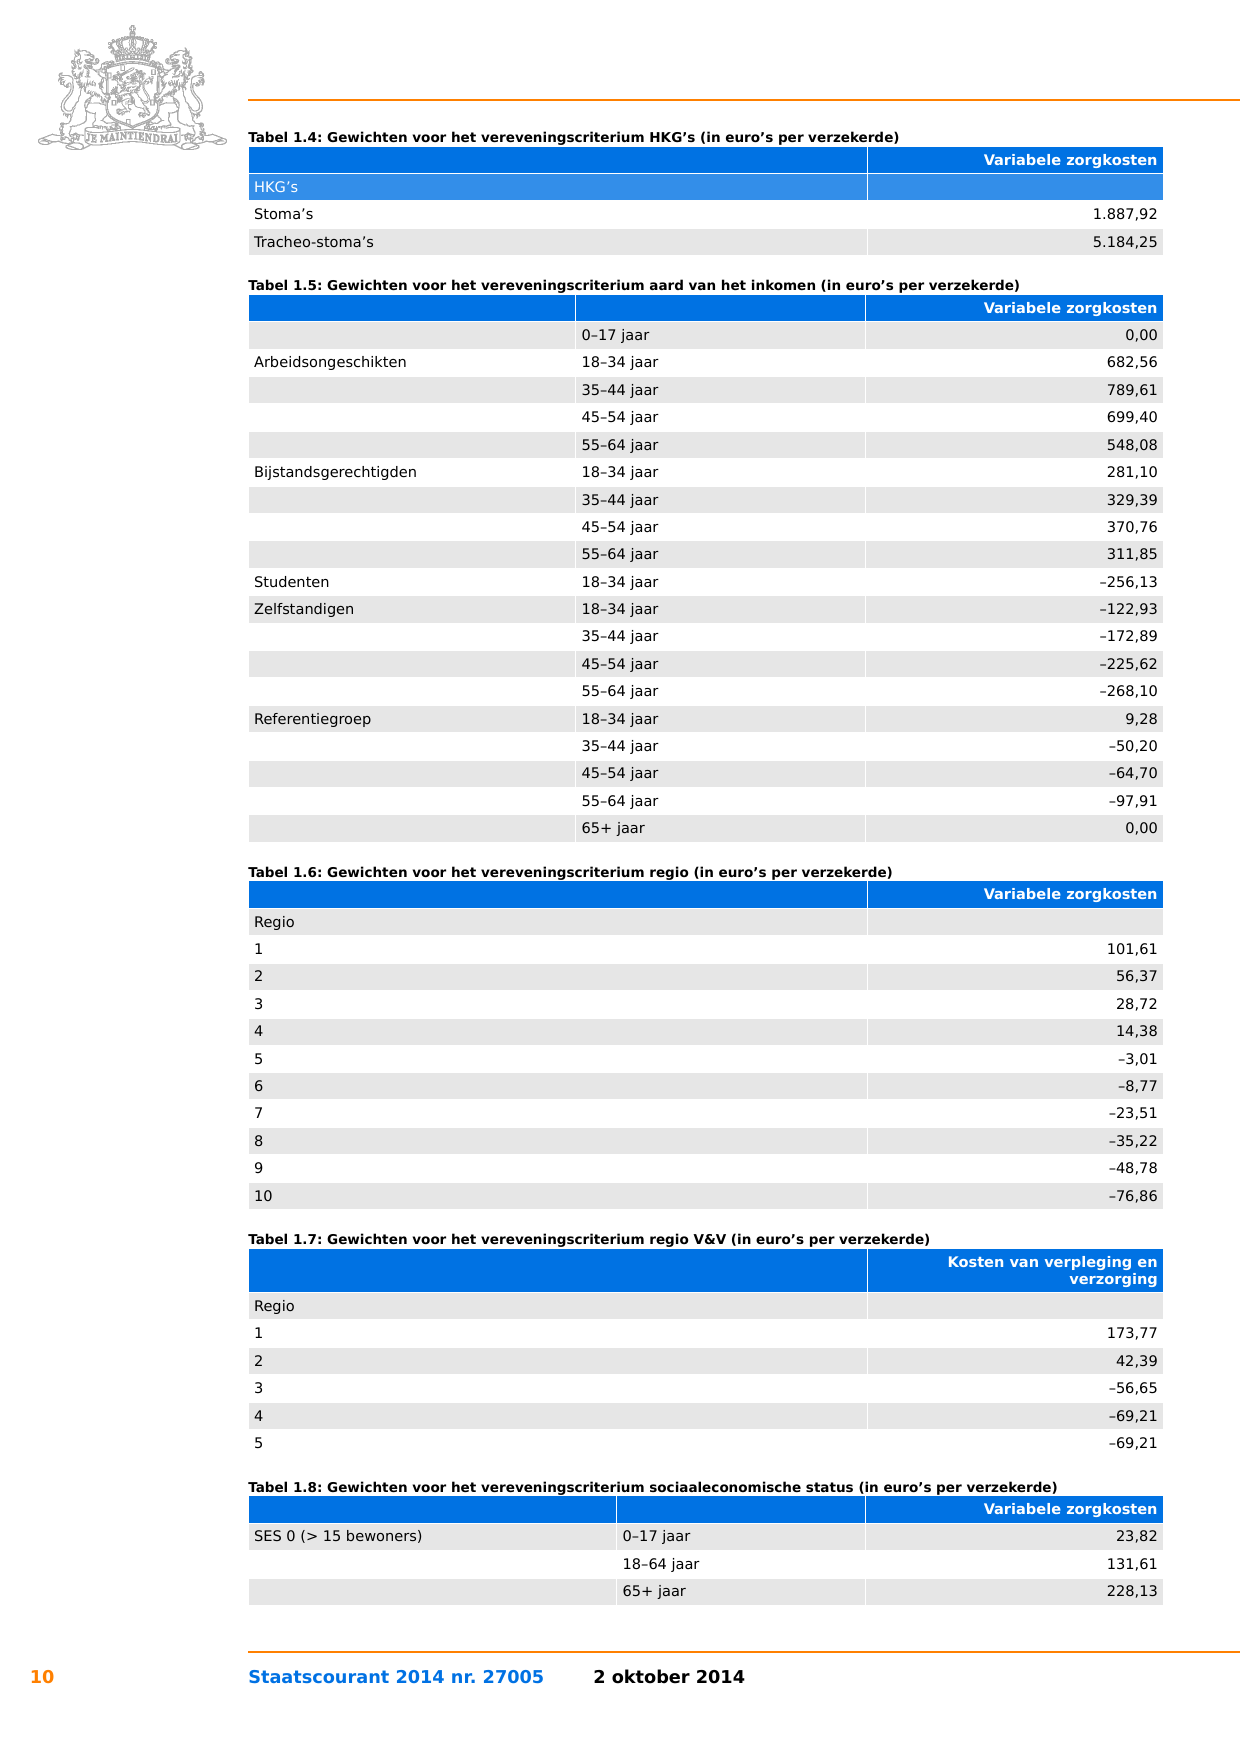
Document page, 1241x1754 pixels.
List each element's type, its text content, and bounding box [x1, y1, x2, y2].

table_cell 1.887,92 [868, 201, 1163, 228]
table_cell 10 [249, 1183, 867, 1209]
table_header Tabel 1.7: Gewichten voor het vereveningscriterium regio V&V (in euro’s per verzekerde) [248, 1232, 1163, 1248]
table_cell [249, 788, 575, 814]
table_cell –56,65 [868, 1375, 1163, 1402]
table_cell 2 [249, 964, 867, 990]
table_cell –48,78 [868, 1155, 1163, 1182]
table_cell [249, 679, 575, 705]
picture [38, 25, 227, 150]
table_cell 548,08 [866, 432, 1163, 458]
table_cell 699,40 [866, 405, 1163, 431]
table_cell 55–64 jaar [576, 432, 865, 458]
table_cell [249, 1579, 616, 1605]
table_cell 1 [249, 1321, 867, 1347]
table_cell 55–64 jaar [576, 541, 865, 568]
table_cell [617, 1496, 865, 1523]
table_cell SES 0 (> 15 bewoners) [249, 1524, 616, 1550]
table_cell 65+ jaar [576, 815, 865, 842]
table_cell Variabele zorgkosten [868, 881, 1163, 908]
table_cell 8 [249, 1128, 867, 1154]
table_cell –8,77 [868, 1073, 1163, 1099]
table_cell 9 [249, 1155, 867, 1182]
table_cell 311,85 [866, 541, 1163, 568]
table_cell 101,61 [868, 936, 1163, 963]
table_cell –50,20 [866, 733, 1163, 759]
table_cell 0–17 jaar [617, 1524, 865, 1550]
table_cell 4 [249, 1403, 867, 1429]
table_cell 9,28 [866, 706, 1163, 732]
table_cell [249, 761, 575, 787]
table_cell 370,76 [866, 514, 1163, 540]
table_header Tabel 1.5: Gewichten voor het vereveningscriterium aard van het inkomen (in euro’s per verzekerde) [248, 278, 1163, 294]
table_cell –23,51 [868, 1101, 1163, 1127]
table_cell –35,22 [868, 1128, 1163, 1154]
table_cell Stoma’s [249, 201, 867, 228]
table_cell –122,93 [866, 596, 1163, 623]
table_cell Arbeidsongeschikten [249, 350, 575, 376]
table_cell –172,89 [866, 624, 1163, 650]
table_cell Variabele zorgkosten [868, 147, 1163, 173]
table_cell [249, 541, 575, 568]
table_cell 18–34 jaar [576, 350, 865, 376]
table_cell Kosten van verpleging en verzorging [868, 1249, 1163, 1292]
table_cell Tracheo-stoma’s [249, 229, 867, 255]
table_cell 228,13 [866, 1579, 1163, 1605]
table_cell [249, 1551, 616, 1577]
table_cell 131,61 [866, 1551, 1163, 1577]
table_cell 65+ jaar [617, 1579, 865, 1605]
table_cell 18–34 jaar [576, 706, 865, 732]
table_cell [249, 624, 575, 650]
table_cell –76,86 [868, 1183, 1163, 1209]
table_cell [249, 881, 867, 908]
table_cell [249, 432, 575, 458]
table_cell 18–34 jaar [576, 596, 865, 623]
table_cell 42,39 [868, 1348, 1163, 1374]
table_cell 45–54 jaar [576, 514, 865, 540]
table_cell –64,70 [866, 761, 1163, 787]
table_cell Studenten [249, 569, 575, 595]
table_cell [868, 174, 1163, 200]
table_cell 35–44 jaar [576, 624, 865, 650]
table_cell [249, 322, 575, 349]
table_cell –69,21 [868, 1430, 1163, 1457]
table_cell 0,00 [866, 815, 1163, 842]
table_cell 56,37 [868, 964, 1163, 990]
table_cell 5 [249, 1046, 867, 1072]
table_cell 45–54 jaar [576, 761, 865, 787]
table_cell 2 [249, 1348, 867, 1374]
table_cell 18–64 jaar [617, 1551, 865, 1577]
table_cell 5.184,25 [868, 229, 1163, 255]
table_cell 45–54 jaar [576, 651, 865, 677]
table_cell Regio [249, 1293, 867, 1319]
table_cell 3 [249, 991, 867, 1017]
table_cell 0,00 [866, 322, 1163, 349]
table_cell –256,13 [866, 569, 1163, 595]
table_cell [249, 147, 867, 173]
table_cell 1 [249, 936, 867, 963]
table_cell [249, 815, 575, 842]
table_cell –97,91 [866, 788, 1163, 814]
table_cell 45–54 jaar [576, 405, 865, 431]
table_cell 682,56 [866, 350, 1163, 376]
table_cell 173,77 [868, 1321, 1163, 1347]
table_cell 55–64 jaar [576, 788, 865, 814]
table_header Tabel 1.4: Gewichten voor het vereveningscriterium HKG’s (in euro’s per verzekerde) [248, 130, 1163, 146]
table_cell 35–44 jaar [576, 733, 865, 759]
table_cell 6 [249, 1073, 867, 1099]
table_cell 35–44 jaar [576, 377, 865, 403]
table_cell 329,39 [866, 487, 1163, 513]
table_cell –3,01 [868, 1046, 1163, 1072]
table_cell Variabele zorgkosten [866, 1496, 1163, 1523]
table_cell Bijstandsgerechtigden [249, 459, 575, 486]
table_cell 7 [249, 1101, 867, 1127]
table_cell [249, 295, 575, 321]
table_cell 35–44 jaar [576, 487, 865, 513]
table_cell 18–34 jaar [576, 569, 865, 595]
table_cell [868, 909, 1163, 935]
table_cell –225,62 [866, 651, 1163, 677]
table_cell [249, 514, 575, 540]
table_cell –268,10 [866, 679, 1163, 705]
table_cell –69,21 [868, 1403, 1163, 1429]
table_cell 28,72 [868, 991, 1163, 1017]
table_cell 23,82 [866, 1524, 1163, 1550]
table_cell [249, 1496, 616, 1523]
table_cell HKG’s [249, 174, 867, 200]
table_cell 14,38 [868, 1019, 1163, 1045]
table_cell [249, 651, 575, 677]
table_cell 281,10 [866, 459, 1163, 486]
table_cell [249, 487, 575, 513]
table_cell Zelfstandigen [249, 596, 575, 623]
table_cell 55–64 jaar [576, 679, 865, 705]
table_cell 789,61 [866, 377, 1163, 403]
table_cell Referentiegroep [249, 706, 575, 732]
table_cell [576, 295, 865, 321]
table_cell 0–17 jaar [576, 322, 865, 349]
table_cell [249, 733, 575, 759]
table_cell 5 [249, 1430, 867, 1457]
table_cell [868, 1293, 1163, 1319]
table_cell Variabele zorgkosten [866, 295, 1163, 321]
table_cell [249, 405, 575, 431]
table_cell [249, 377, 575, 403]
table_cell Regio [249, 909, 867, 935]
table_cell [249, 1249, 867, 1292]
table_header Tabel 1.8: Gewichten voor het vereveningscriterium sociaaleconomische status (in euro’s per verzekerde) [248, 1480, 1163, 1495]
table_header Tabel 1.6: Gewichten voor het vereveningscriterium regio (in euro’s per verzekerde) [248, 865, 1163, 880]
table_cell 4 [249, 1019, 867, 1045]
table_cell 18–34 jaar [576, 459, 865, 486]
table_cell 3 [249, 1375, 867, 1402]
